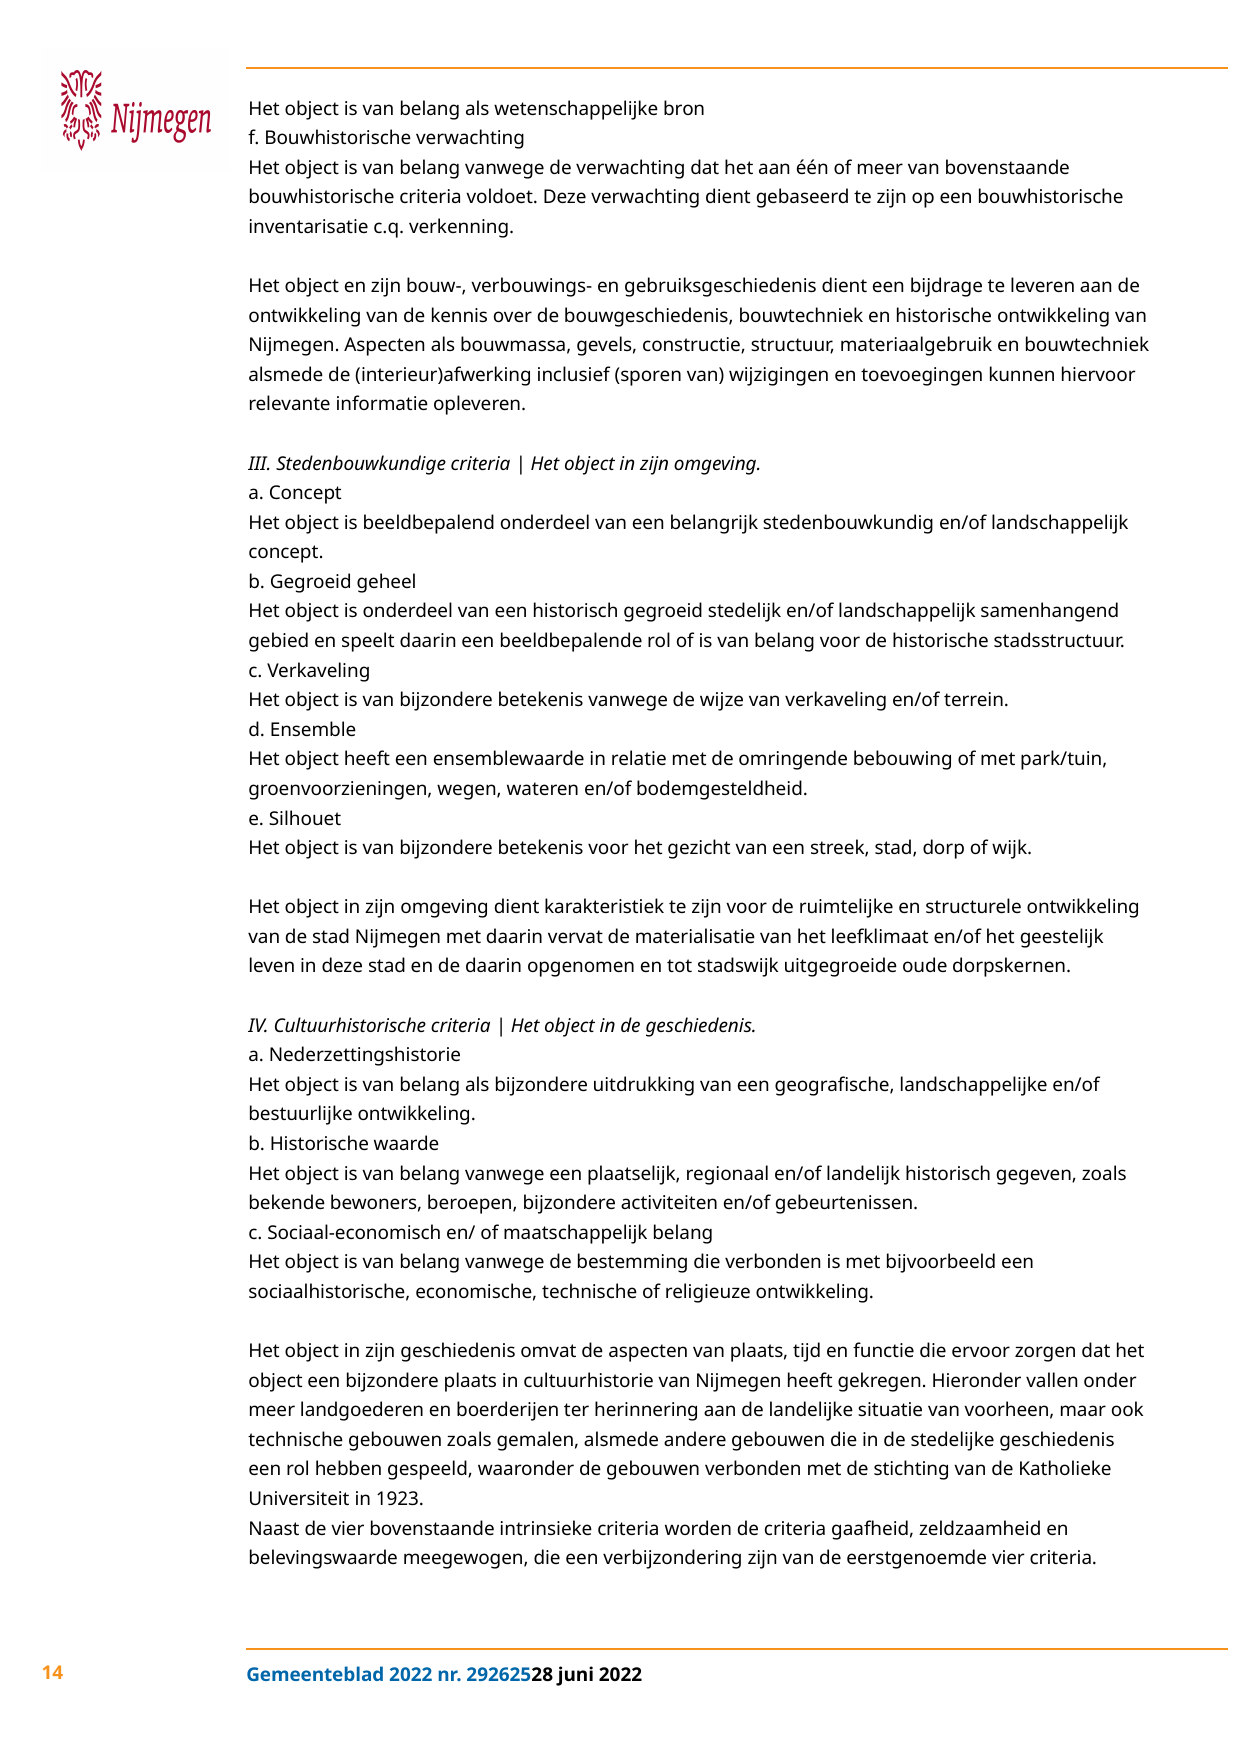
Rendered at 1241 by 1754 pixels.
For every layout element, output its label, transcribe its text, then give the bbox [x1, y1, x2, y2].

text Het object in zijn omgeving dient karakteristiek te zijn voor de ruimtelijke en structurele ontwikkeling van de stad Nijmegen met daarin vervat de materialisatie van het leefklimaat en/of het geestelijk leven in deze stad en de daarin opgenomen en tot stadswijk uitgegroeide oude dorpskernen. [248, 893, 1152, 978]
text Het object en zijn bouw-, verbouwings- en gebruiksgeschiedenis dient een bijdrage te leveren aan de ontwikkeling van de kennis over de bouwgeschiedenis, bouwtechniek en historische ontwikkeling van Nijmegen. Aspecten als bouwmassa, gevels, constructie, structuur, materiaalgebruik en bouwtechniek alsmede de (interieur)afwerking inclusief (sporen van) wijzigingen en toevoegingen kunnen hiervoor relevante informatie opleveren. [248, 272, 1152, 416]
text Het object is van belang vanwege de bestemming die verbonden is met bijvoorbeeld een sociaalhistorische, economische, technische of religieuze ontwikkeling. [248, 1248, 1152, 1304]
text b. Gegroeid geheel [248, 568, 1152, 594]
text Het object is van belang als wetenschappelijke bron [248, 95, 1152, 121]
text c. Sociaal-economisch en/ of maatschappelijk belang [248, 1219, 1152, 1245]
text Het object heeft een ensemblewaarde in relatie met de omringende bebouwing of met park/tuin, groenvoorzieningen, wegen, wateren en/of bodemgesteldheid. [248, 746, 1152, 801]
text Het object is onderdeel van een historisch gegroeid stedelijk en/of landschappelijk samenhangend gebied en speelt daarin een beeldbepalende rol of is van belang voor de historische stadsstructuur. [248, 598, 1152, 653]
text Het object is van bijzondere betekenis vanwege de wijze van verkaveling en/of terrein. [248, 686, 1152, 712]
text c. Verkaveling [248, 657, 1152, 683]
picture [41, 47, 231, 172]
text Het object is beeldbepalend onderdeel van een belangrijk stedenbouwkundig en/of landschappelijk concept. [248, 509, 1152, 564]
text b. Historische waarde [248, 1130, 1152, 1156]
text Het object is van belang vanwege de verwachting dat het aan één of meer van bovenstaande bouwhistorische criteria voldoet. Deze verwachting dient gebaseerd te zijn op een bouwhistorische inventarisatie c.q. verkenning. [248, 154, 1152, 239]
text Het object is van bijzondere betekenis voor het gezicht van een streek, stad, dorp of wijk. [248, 834, 1152, 860]
text Het object in zijn geschiedenis omvat de aspecten van plaats, tijd en functie die ervoor zorgen dat het object een bijzondere plaats in cultuurhistorie van Nijmegen heeft gekregen. Hieronder vallen onder meer landgoederen en boerderijen ter herinnering aan de landelijke situatie van voorheen, maar ook technische gebouwen zoals gemalen, alsmede andere gebouwen die in de stedelijke geschiedenis een rol hebben gespeeld, waaronder de gebouwen verbonden met de stichting van de Katholieke Universiteit in 1923. [248, 1337, 1152, 1511]
text Het object is van belang vanwege een plaatselijk, regionaal en/of landelijk historisch gegeven, zoals bekende bewoners, beroepen, bijzondere activiteiten en/of gebeurtenissen. [248, 1160, 1152, 1215]
text d. Ensemble [248, 716, 1152, 742]
text III. Stedenbouwkundige criteria | Het object in zijn omgeving. [248, 450, 1152, 476]
text Het object is van belang als bijzondere uitdrukking van een geografische, landschappelijke en/of bestuurlijke ontwikkeling. [248, 1071, 1152, 1126]
text a. Nederzettingshistorie [248, 1041, 1152, 1067]
text a. Concept [248, 479, 1152, 505]
text Naast de vier bovenstaande intrinsieke criteria worden de criteria gaafheid, zeldzaamheid en belevingswaarde meegewogen, die een verbijzondering zijn van de eerstgenoemde vier criteria. [248, 1515, 1152, 1570]
text IV. Cultuurhistorische criteria | Het object in de geschiedenis. [248, 1012, 1152, 1038]
text e. Silhouet [248, 805, 1152, 831]
text f. Bouwhistorische verwachting [248, 124, 1152, 150]
